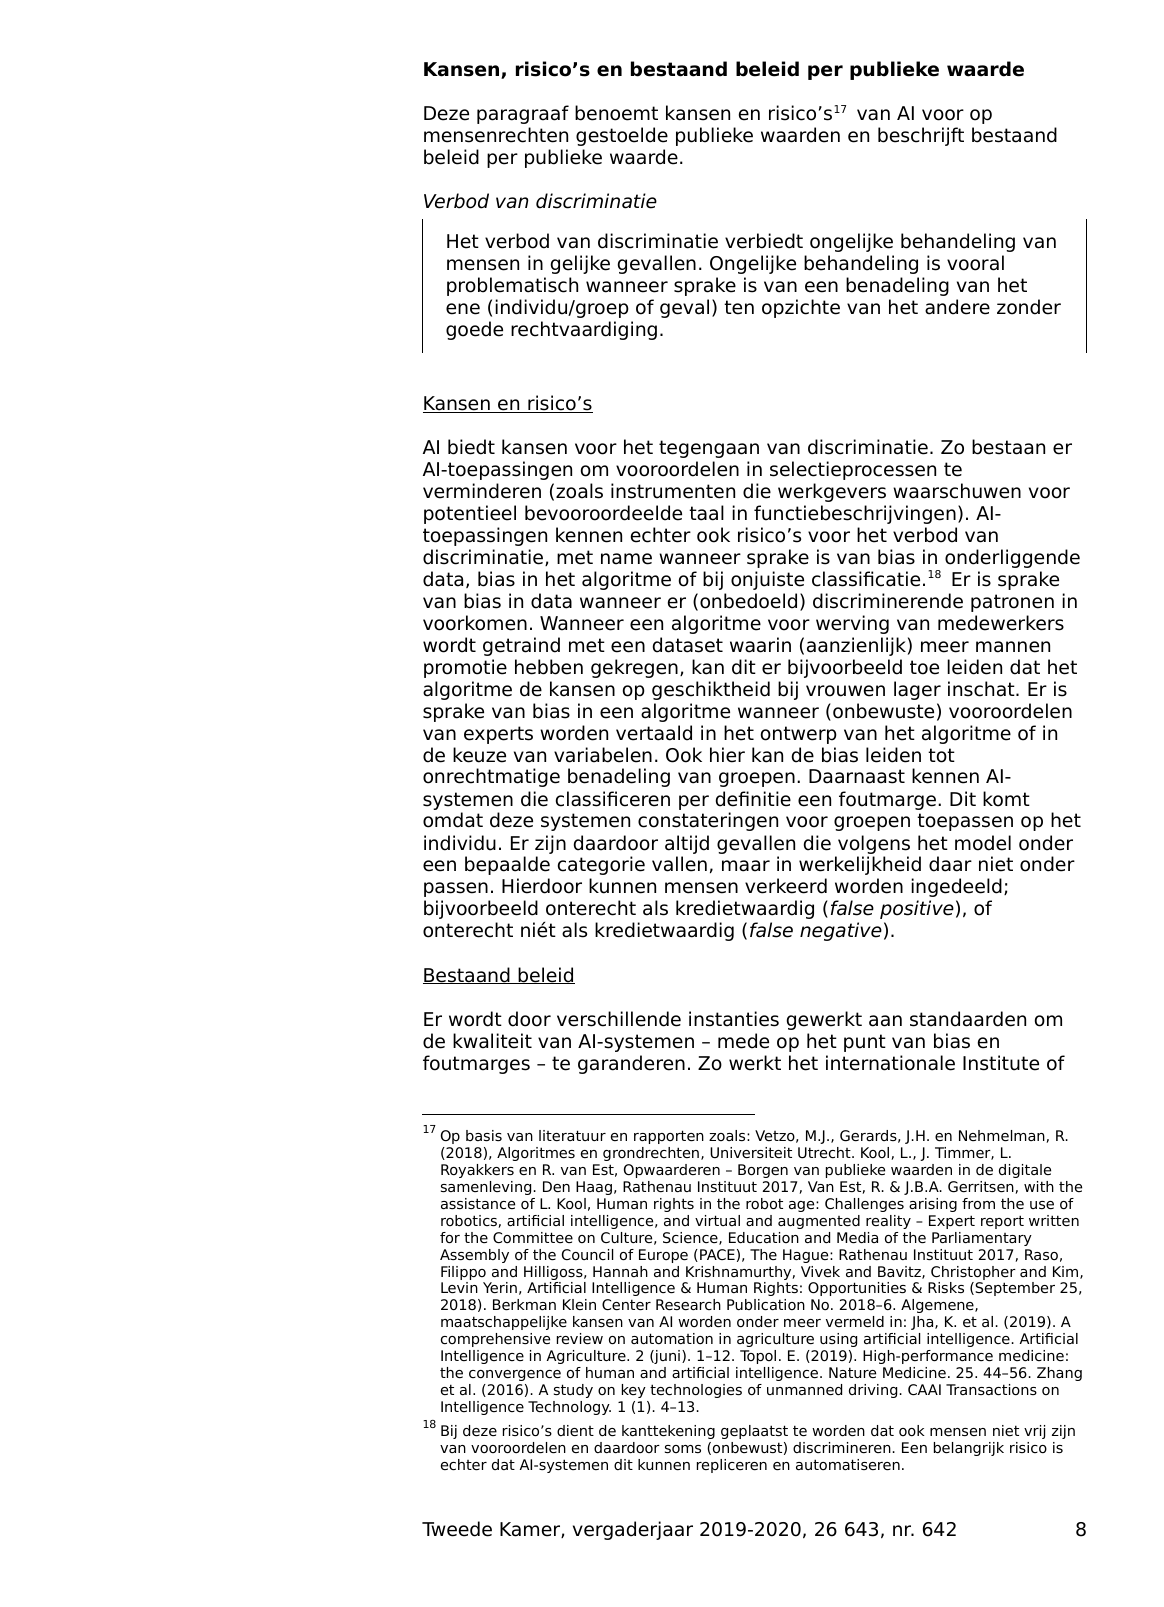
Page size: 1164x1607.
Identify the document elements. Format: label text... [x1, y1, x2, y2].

text Bij deze risico’s dient de kanttekening geplaatst te worden dat ook mensen niet vrij zijn van vooroordelen en daardoor soms (onbewust) discrimineren. Een belangrijk risico is echter dat AI-systemen dit kunnen repliceren en automatiseren. [422, 1418, 1087, 1474]
subtitle Kansen en risico’s [422, 393, 1087, 414]
table_header Het verbod van discriminatie verbiedt ongelijke behandeling van mensen in gelijke gevallen. Ongelijke behandeling is vooral problematisch wanneer sprake is van een benadeling van het ene (individu/groep of geval) ten opzichte van het andere zonder goede rechtvaardiging. [423, 219, 1086, 353]
subtitle Bestaand beleid [422, 964, 1087, 986]
subtitle Verbod van discriminatie [422, 191, 1087, 213]
text Op basis van literatuur en rapporten zoals: Vetzo, M.J., Gerards, J.H. en Nehmelman, R. (2018), Algoritmes en grondrechten, Universiteit Utrecht. Kool, L., J. Timmer, L. Royakkers en R. van Est, Opwaarderen – Borgen van publieke waarden in de digitale samenleving. Den Haag, Rathenau Instituut 2017, Van Est, R. & J.B.A. Gerritsen, with the assistance of L. Kool, Human rights in the robot age: Challenges arising from the use of robotics, artificial intelligence, and virtual and augmented reality – Expert report written for the Committee on Culture, Science, Education and Media of the Parliamentary Assembly of the Council of Europe (PACE), The Hague: Rathenau Instituut 2017, Raso, Filippo and Hilligoss, Hannah and Krishnamurthy, Vivek and Bavitz, Christopher and Kim, Levin Yerin, Artificial Intelligence & Human Rights: Opportunities & Risks (September 25, 2018). Berkman Klein Center Research Publication No. 2018–6. Algemene, maatschappelijke kansen van AI worden onder meer vermeld in: Jha, K. et al. (2019). A comprehensive review on automation in agriculture using artificial intelligence. Artificial Intelligence in Agriculture. 2 (juni). 1–12. Topol. E. (2019). High-performance medicine: the convergence of human and artificial intelligence. Nature Medicine. 25. 44–56. Zhang et al. (2016). A study on key technologies of unmanned driving. CAAI Transactions on Intelligence Technology. 1 (1). 4–13. [422, 1123, 1087, 1416]
subtitle Kansen, risico’s en bestaand beleid per publieke waarde [422, 59, 1087, 81]
text Deze paragraaf benoemt kansen en risico’s van AI voor op mensenrechten gestoelde publieke waarden en beschrijft bestaand beleid per publieke waarde. [422, 103, 1087, 169]
text Er wordt door verschillende instanties gewerkt aan standaarden om de kwaliteit van AI-systemen – mede op het punt van bias en foutmarges – te garanderen. Zo werkt het internationale Institute of [422, 1009, 1087, 1074]
text AI biedt kansen voor het tegengaan van discriminatie. Zo bestaan er AI-toepassingen om vooroordelen in selectieprocessen te verminderen (zoals instrumenten die werkgevers waarschuwen voor potentieel bevooroordeelde taal in functiebeschrijvingen). AI-toepassingen kennen echter ook risico’s voor het verbod van discriminatie, met name wanneer sprake is van bias in onderliggende data, bias in het algoritme of bij onjuiste classificatie. Er is sprake van bias in data wanneer er (onbedoeld) discriminerende patronen in voorkomen. Wanneer een algoritme voor werving van medewerkers wordt getraind met een dataset waarin (aanzienlijk) meer mannen promotie hebben gekregen, kan dit er bijvoorbeeld toe leiden dat het algoritme de kansen op geschiktheid bij vrouwen lager inschat. Er is sprake van bias in een algoritme wanneer (onbewuste) vooroordelen van experts worden vertaald in het ontwerp van het algoritme of in de keuze van variabelen. Ook hier kan de bias leiden tot onrechtmatige benadeling van groepen. Daarnaast kennen AI-systemen die classificeren per definitie een foutmarge. Dit komt omdat deze systemen constateringen voor groepen toepassen op het individu. Er zijn daardoor altijd gevallen die volgens het model onder een bepaalde categorie vallen, maar in werkelijkheid daar niet onder passen. Hierdoor kunnen mensen verkeerd worden ingedeeld; bijvoorbeeld onterecht als kredietwaardig (false positive), of onterecht niét als kredietwaardig (false negative). [422, 437, 1087, 942]
